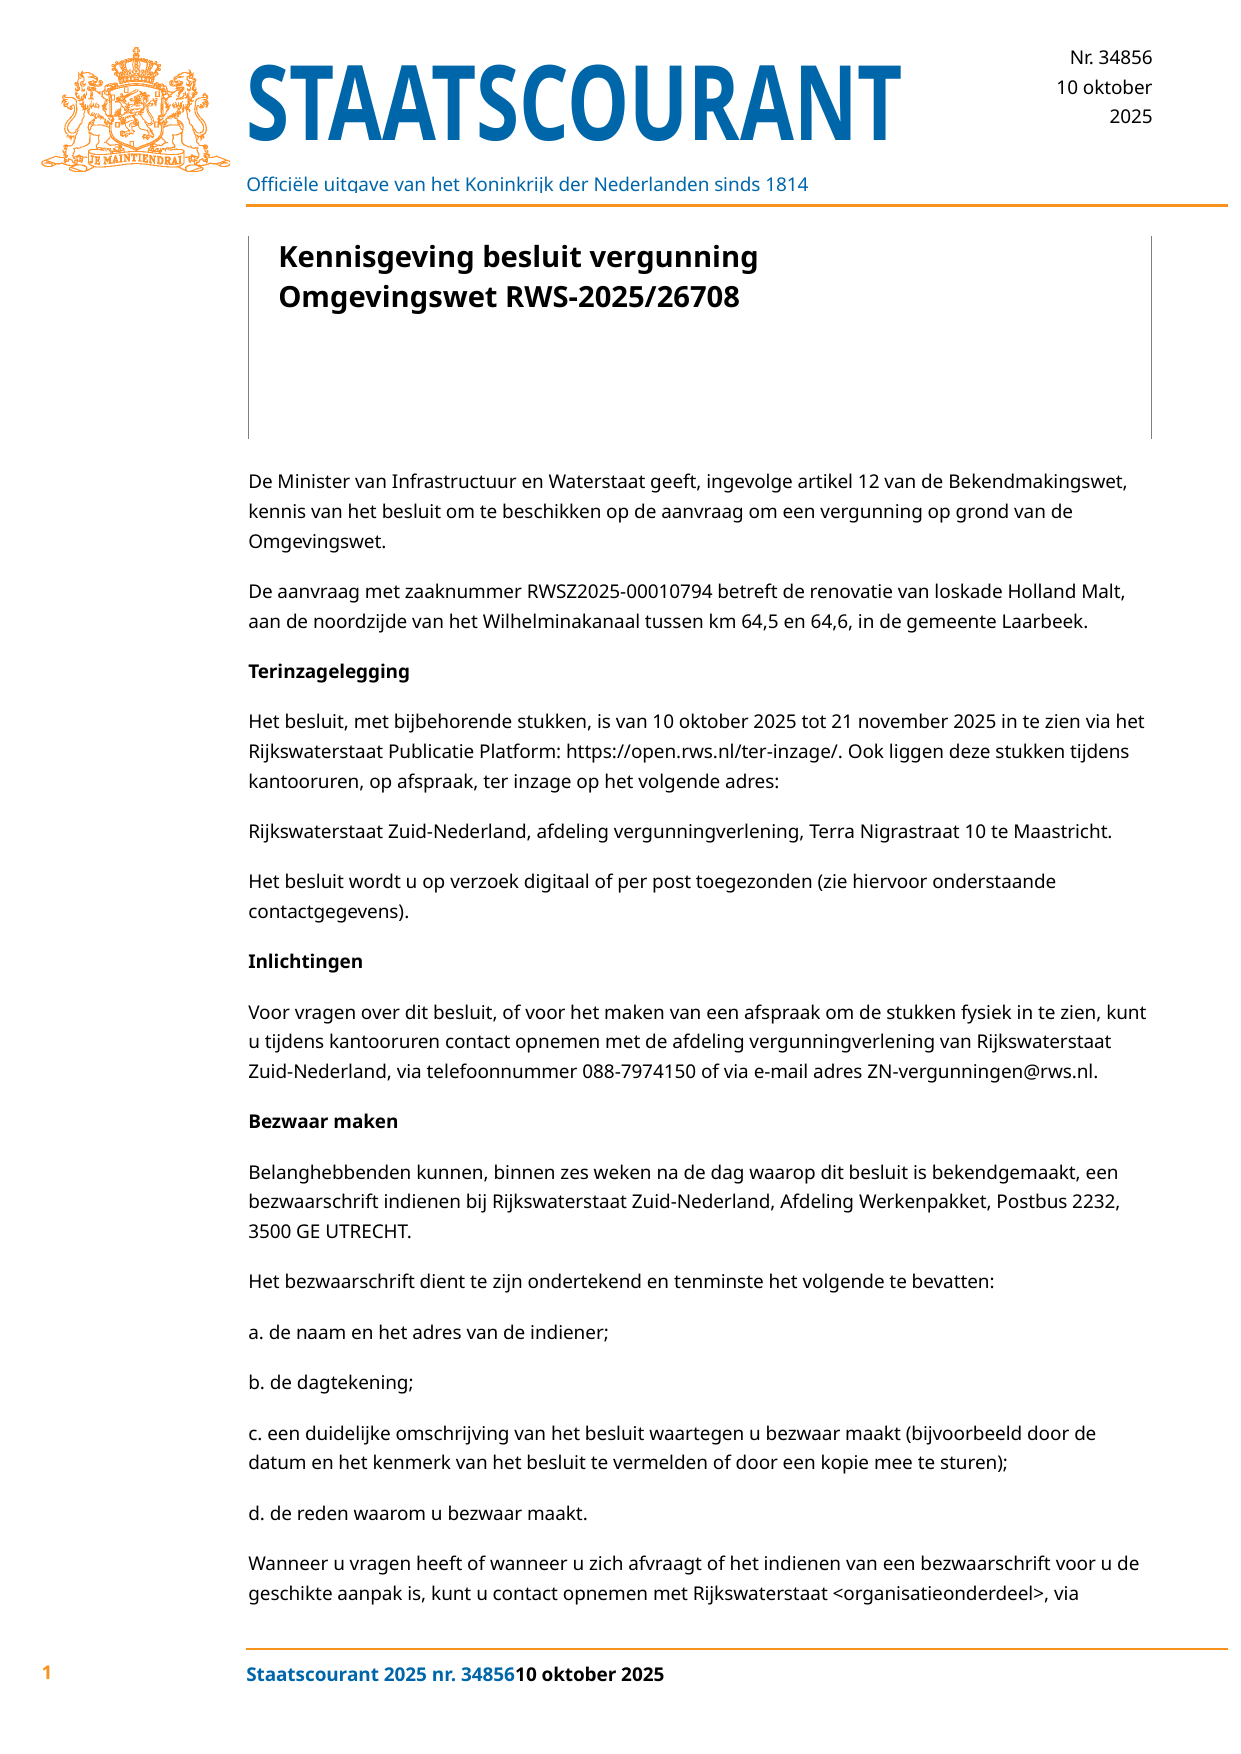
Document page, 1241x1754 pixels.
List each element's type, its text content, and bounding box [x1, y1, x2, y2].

text Rijkswaterstaat Zuid-Nederland, afdeling vergunningverlening, Terra Nigrastraat 10 te Maastricht. [248, 818, 1152, 844]
text Voor vragen over dit besluit, of voor het maken van een afspraak om de stukken fysiek in te zien, kunt u tijdens kantooruren contact opnemen met de afdeling vergunningverlening van Rijkswaterstaat Zuid-Nederland, via telefoonnummer 088-7974150 of via e-mail adres ZN-vergunningen@rws.nl. [248, 999, 1152, 1084]
table_header Kennisgeving besluit vergunning Omgevingswet RWS-2025/26708 [249, 236, 850, 439]
text a. de naam en het adres van de indiener; [248, 1319, 1152, 1345]
text Terinzagelegging [248, 658, 1152, 684]
table_header [1090, 236, 1151, 413]
picture [41, 47, 231, 172]
table_header [850, 414, 1151, 439]
text Bezwaar maken [248, 1109, 1152, 1134]
text Inlichtingen [248, 949, 1152, 974]
text Het besluit, met bijbehorende stukken, is van 10 oktober 2025 tot 21 november 2025 in te zien via het Rijkswaterstaat Publicatie Platform: https://open.rws.nl/ter-inzage/. Ook liggen deze stukken tijdens kantooruren, op afspraak, ter inzage op het volgende adres: [248, 709, 1152, 793]
text Het bezwaarschrift dient te zijn ondertekend en tenminste het volgende te bevatten: [248, 1269, 1152, 1294]
text Het besluit wordt u op verzoek digitaal of per post toegezonden (zie hiervoor onderstaande contactgegevens). [248, 869, 1152, 924]
text De Minister van Infrastructuur en Waterstaat geeft, ingevolge artikel 12 van de Bekendmakingswet, kennis van het besluit om te beschikken op de aanvraag om een vergunning op grond van de Omgevingswet. [248, 469, 1152, 553]
text c. een duidelijke omschrijving van het besluit waartegen u bezwaar maakt (bijvoorbeeld door de datum en het kenmerk van het besluit te vermelden of door een kopie mee te sturen); [248, 1420, 1152, 1475]
text b. de dagtekening; [248, 1369, 1152, 1395]
picture [912, 236, 1090, 414]
text Belanghebbenden kunnen, binnen zes weken na de dag waarop dit besluit is bekendgemaakt, een bezwaarschrift indienen bij Rijkswaterstaat Zuid-Nederland, Afdeling Werkenpakket, Postbus 2232, 3500 GE UTRECHT. [248, 1159, 1152, 1244]
table_header [850, 236, 912, 413]
text De aanvraag met zaaknummer RWSZ2025-00010794 betreft de renovatie van loskade Holland Malt, aan de noordzijde van het Wilhelminakanaal tussen km 64,5 en 64,6, in de gemeente Laarbeek. [248, 578, 1152, 633]
text Wanneer u vragen heeft of wanneer u zich afvraagt of het indienen van een bezwaarschrift voor u de geschikte aanpak is, kunt u contact opnemen met Rijkswaterstaat <organisatieonderdeel>, via [248, 1550, 1152, 1606]
text d. de reden waarom u bezwaar maakt. [248, 1500, 1152, 1526]
